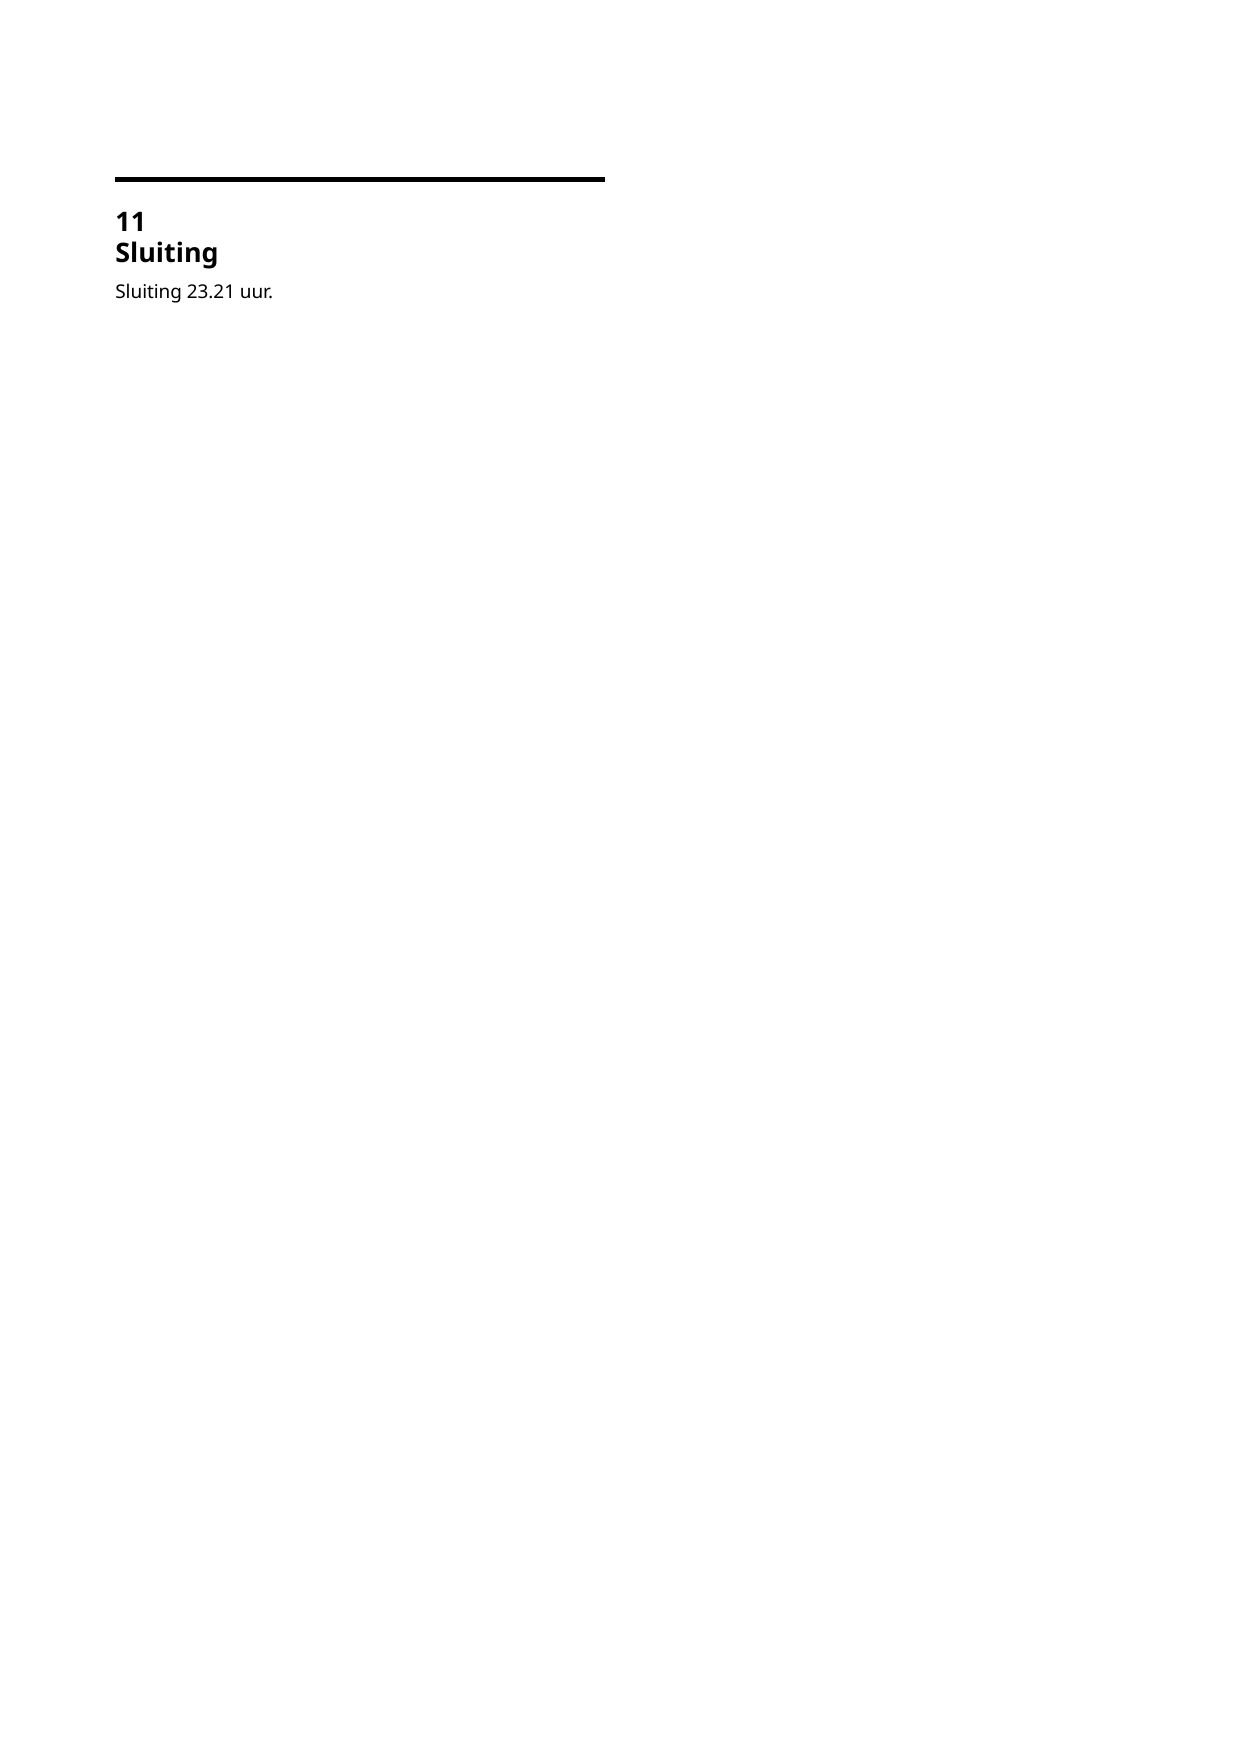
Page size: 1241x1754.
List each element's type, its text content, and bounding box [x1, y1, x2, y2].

text 11 [115, 203, 605, 239]
text Sluiting 23.21 uur. [115, 283, 605, 302]
text Sluiting [115, 239, 605, 283]
